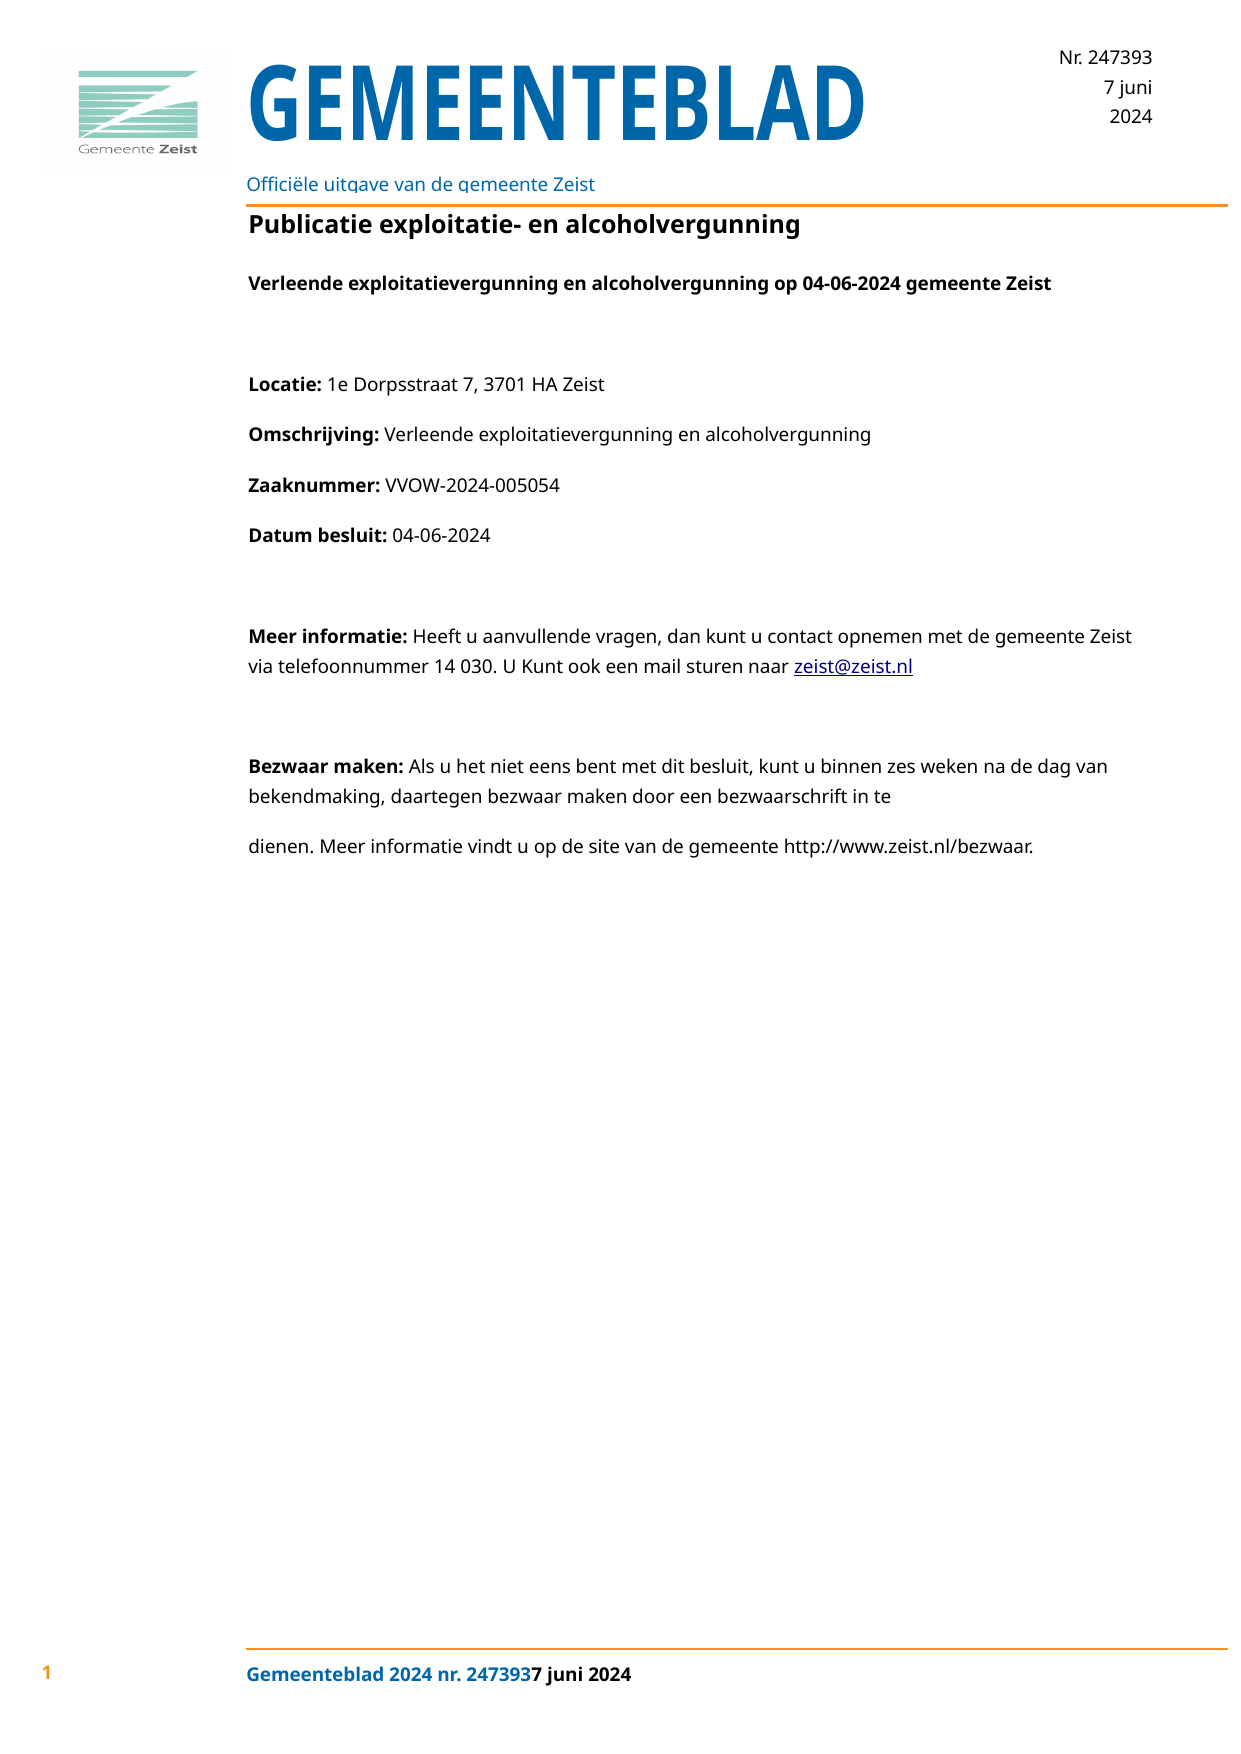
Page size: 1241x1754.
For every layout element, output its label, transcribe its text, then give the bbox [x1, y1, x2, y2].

text Meer informatie: Heeft u aanvullende vragen, dan kunt u contact opnemen met de gemeente Zeist via telefoonnummer 14 030. U Kunt ook een mail sturen naar zeist@zeist.nl [248, 623, 1152, 678]
text Verleende exploitatievergunning en alcoholvergunning op 04-06-2024 gemeente Zeist [248, 270, 1152, 296]
text Publicatie exploitatie- en alcoholvergunning [248, 207, 1152, 241]
text Zaaknummer: VVOW-2024-005054 [248, 472, 1152, 498]
text Omschrijving: Verleende exploitatievergunning en alcoholvergunning [248, 422, 1152, 447]
text Bezwaar maken: Als u het niet eens bent met dit besluit, kunt u binnen zes weken na de dag van bekendmaking, daartegen bezwaar maken door een bezwaarschrift in te [248, 754, 1152, 809]
text Locatie: 1e Dorpsstraat 7, 3701 HA Zeist [248, 371, 1152, 397]
text Datum besluit: 04-06-2024 [248, 522, 1152, 548]
text dienen. Meer informatie vindt u op de site van de gemeente http://www.zeist.nl/bezwaar. [248, 834, 1152, 859]
picture [41, 47, 231, 172]
